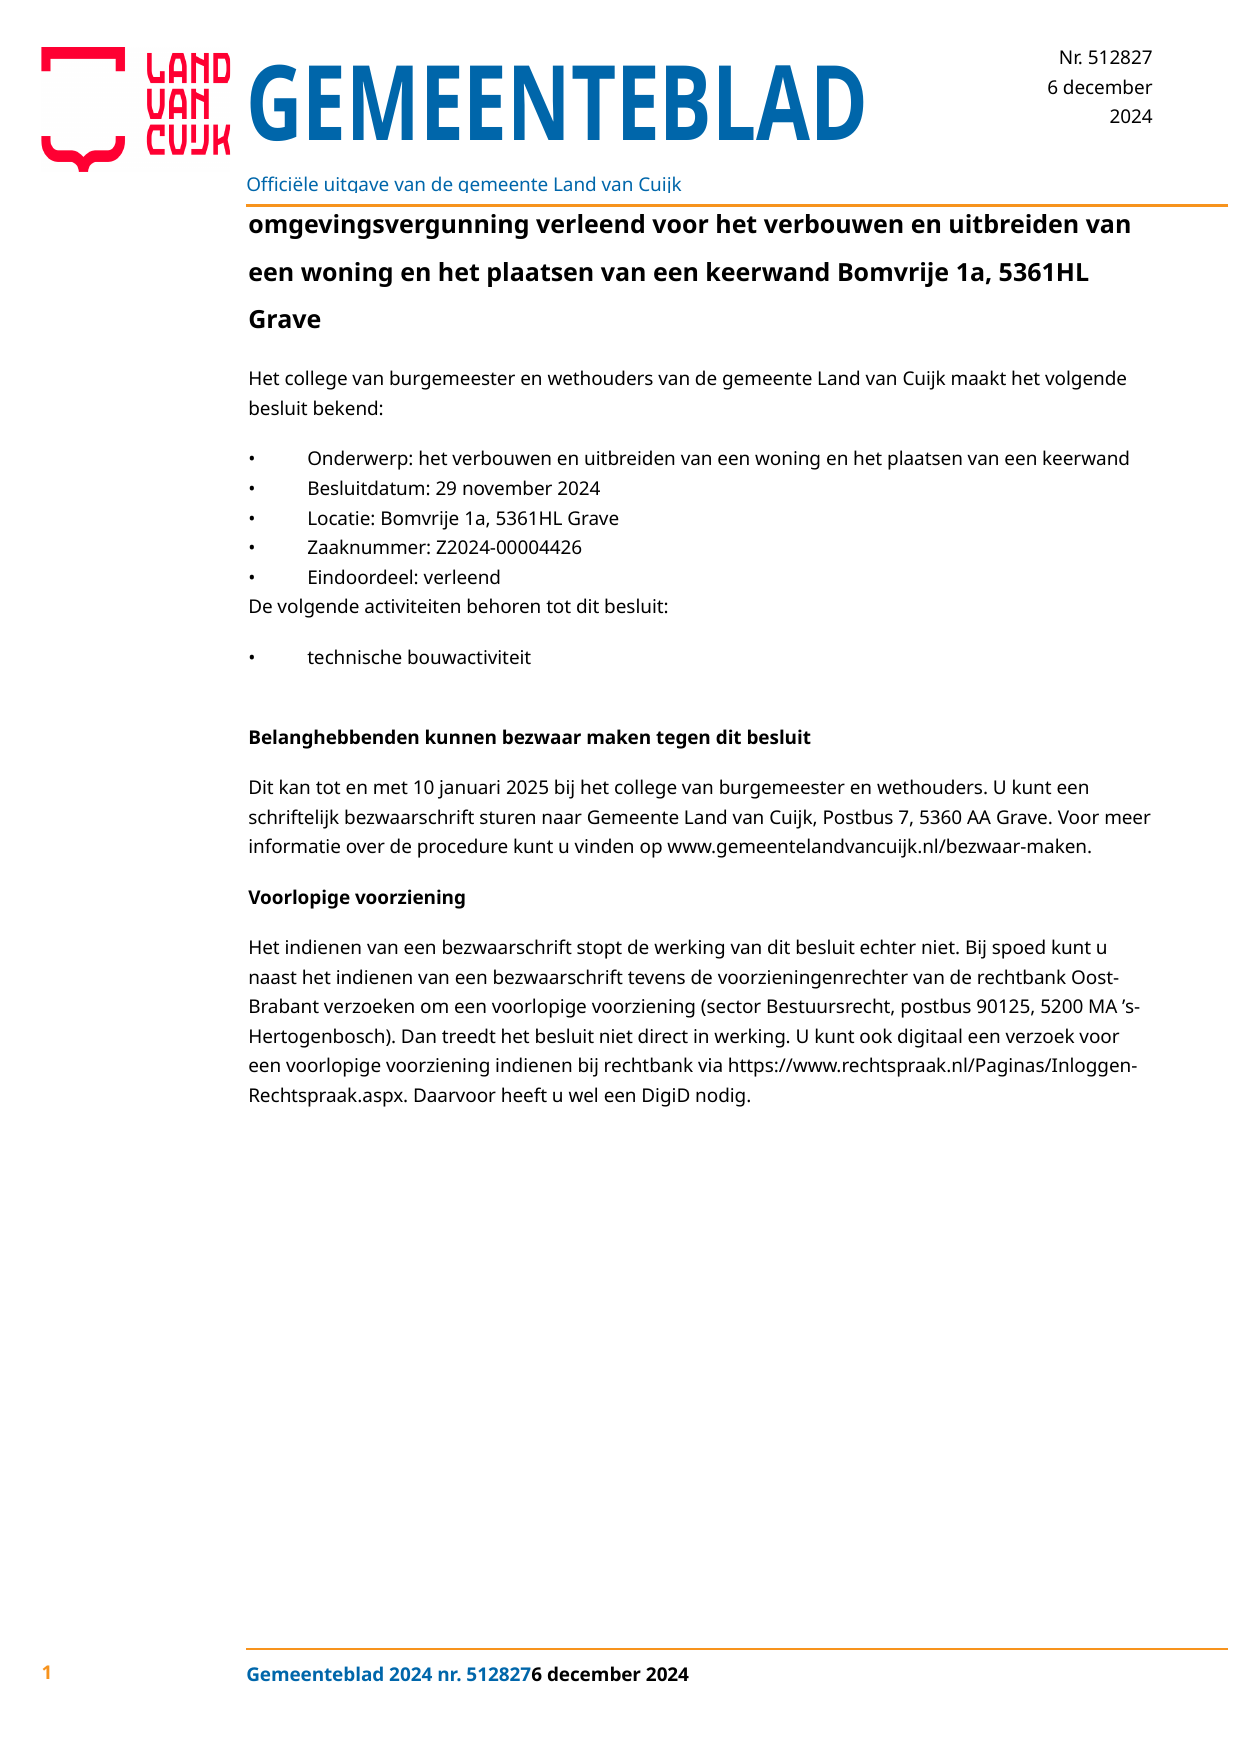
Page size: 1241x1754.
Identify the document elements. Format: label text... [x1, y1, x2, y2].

picture [41, 47, 231, 172]
list Locatie: Bomvrije 1a, 5361HL Grave [248, 505, 1152, 530]
list Besluitdatum: 29 november 2024 [248, 475, 1152, 501]
text Voorlopige voorziening [248, 884, 1152, 909]
list technische bouwactiviteit [248, 644, 1152, 669]
text De volgende activiteiten behoren tot dit besluit: [248, 593, 1152, 619]
list Zaaknummer: Z2024-00004426 [248, 534, 1152, 560]
text omgevingsvergunning verleend voor het verbouwen en uitbreiden van een woning en het plaatsen van een keerwand Bomvrije 1a, 5361HL Grave [248, 207, 1152, 336]
text Het college van burgemeester en wethouders van de gemeente Land van Cuijk maakt het volgende besluit bekend: [248, 366, 1152, 421]
text Dit kan tot en met 10 januari 2025 bij het college van burgemeester en wethouders. U kunt een schriftelijk bezwaarschrift sturen naar Gemeente Land van Cuijk, Postbus 7, 5360 AA Grave. Voor meer informatie over de procedure kunt u vinden op www.gemeentelandvancuijk.nl/bezwaar-maken. [248, 774, 1152, 859]
list Onderwerp: het verbouwen en uitbreiden van een woning en het plaatsen van een keerwand [248, 446, 1152, 471]
text Het indienen van een bezwaarschrift stopt de werking van dit besluit echter niet. Bij spoed kunt u naast het indienen van een bezwaarschrift tevens de voorzieningenrechter van de rechtbank Oost-Brabant verzoeken om een voorlopige voorziening (sector Bestuursrecht, postbus 90125, 5200 MA ’s-Hertogenbosch). Dan treedt het besluit niet direct in werking. U kunt ook digitaal een verzoek voor een voorlopige voorziening indienen bij rechtbank via https://www.rechtspraak.nl/Paginas/Inloggen-Rechtspraak.aspx. Daarvoor heeft u wel een DigiD nodig. [248, 934, 1152, 1108]
list Eindoordeel: verleend [248, 564, 1152, 589]
text Belanghebbenden kunnen bezwaar maken tegen dit besluit [248, 724, 1152, 749]
